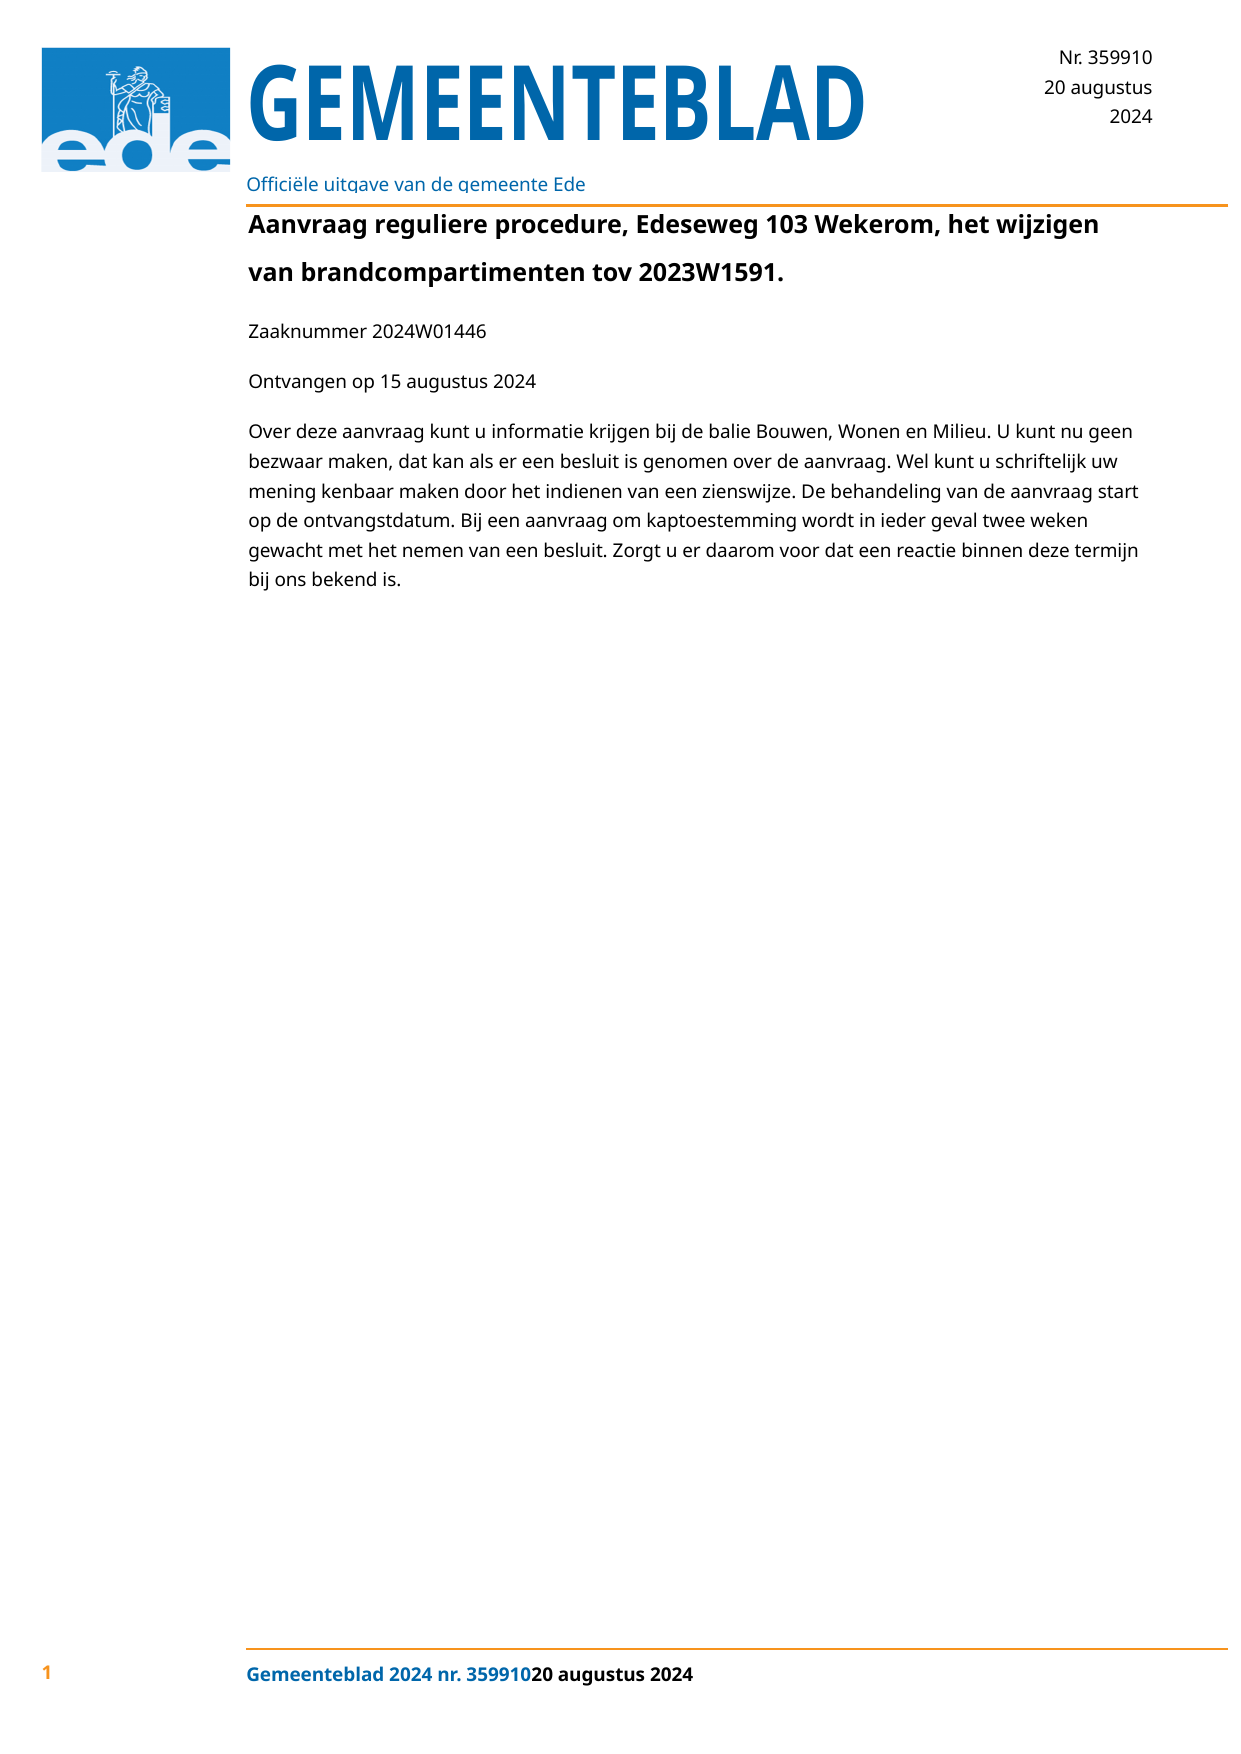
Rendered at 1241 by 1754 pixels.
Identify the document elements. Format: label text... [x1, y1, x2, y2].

text Ontvangen op 15 augustus 2024 [248, 368, 1152, 394]
picture [41, 47, 231, 172]
text Zaaknummer 2024W01446 [248, 318, 1152, 344]
text Aanvraag reguliere procedure, Edeseweg 103 Wekerom, het wijzigen van brandcompartimenten tov 2023W1591. [248, 207, 1152, 288]
text Over deze aanvraag kunt u informatie krijgen bij de balie Bouwen, Wonen en Milieu. U kunt nu geen bezwaar maken, dat kan als er een besluit is genomen over de aanvraag. Wel kunt u schriftelijk uw mening kenbaar maken door het indienen van een zienswijze. De behandeling van de aanvraag start op de ontvangstdatum. Bij een aanvraag om kaptoestemming wordt in ieder geval twee weken gewacht met het nemen van een besluit. Zorgt u er daarom voor dat een reactie binnen deze termijn bij ons bekend is. [248, 419, 1152, 592]
